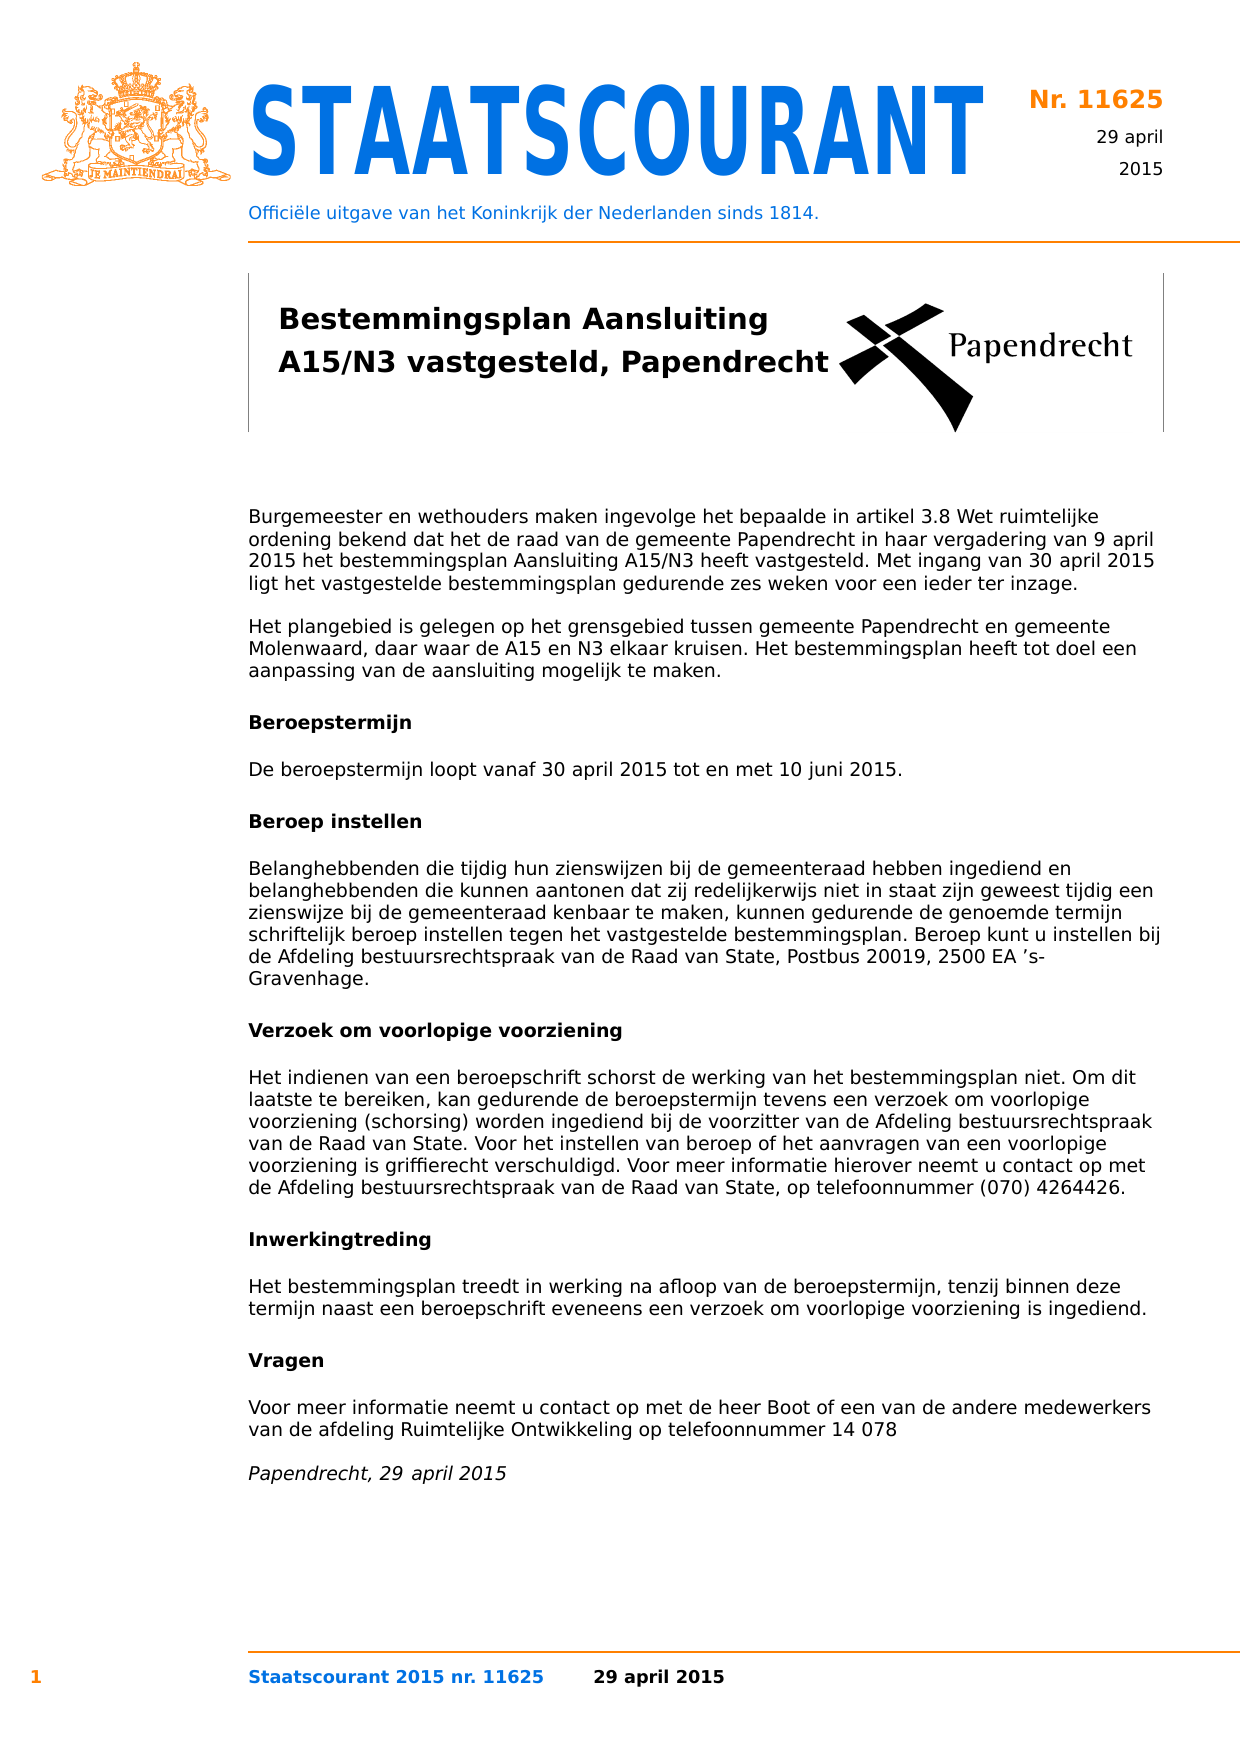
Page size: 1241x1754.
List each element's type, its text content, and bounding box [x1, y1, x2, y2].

text De beroepstermijn loopt vanaf 30 april 2015 tot en met 10 juni 2015. [248, 759, 1163, 781]
table_cell 2015 [998, 153, 1240, 203]
text Burgemeester en wethouders maken ingevolge het bepaalde in artikel 3.8 Wet ruimtelijke ordening bekend dat het de raad van de gemeente Papendrecht in haar vergadering van 9 april 2015 het bestemmingsplan Aansluiting A15/N3 heeft vastgesteld. Met ingang van 30 april 2015 ligt het vastgestelde bestemmingsplan gedurende zes weken voor een ieder ter inzage. [248, 506, 1163, 594]
text Het plangebied is gelegen op het grensgebied tussen gemeente Papendrecht en gemeente Molenwaard, daar waar de A15 en N3 elkaar kruisen. Het bestemmingsplan heeft tot doel een aanpassing van de aansluiting mogelijk te maken. [248, 616, 1163, 682]
text Het bestemmingsplan treedt in werking na afloop van de beroepstermijn, tenzij binnen deze termijn naast een beroepschrift eveneens een verzoek om voorlopige voorziening is ingediend. [248, 1276, 1163, 1320]
table_header STAATSCOURANT [248, 62, 998, 203]
table_cell Officiële uitgave van het Koninkrijk der Nederlanden sinds 1814. [248, 203, 1240, 241]
subtitle Beroepstermijn [248, 712, 1163, 734]
subtitle Verzoek om voorlopige voorziening [248, 1020, 1163, 1042]
text Papendrecht, 29 april 2015 [248, 1463, 1163, 1484]
subtitle Bestemmingsplan Aansluiting A15/N3 vastgesteld, Papendrecht [249, 273, 1163, 432]
subtitle Inwerkingtreding [248, 1229, 1163, 1251]
table_cell 29 april [998, 121, 1240, 153]
text Belanghebbenden die tijdig hun zienswijzen bij de gemeenteraad hebben ingediend en belanghebbenden die kunnen aantonen dat zij redelijkerwijs niet in staat zijn geweest tijdig een zienswijze bij de gemeenteraad kenbaar te maken, kunnen gedurende de genoemde termijn schriftelijk beroep instellen tegen het vastgestelde bestemmingsplan. Beroep kunt u instellen bij de Afdeling bestuursrechtspraak van de Raad van State, Postbus 20019, 2500 EA ’s-Gravenhage. [248, 858, 1163, 990]
picture [838, 302, 1134, 433]
table_header [25, 62, 248, 241]
text Voor meer informatie neemt u contact op met de heer Boot of een van de andere medewerkers van de afdeling Ruimtelijke Ontwikkeling op telefoonnummer 14 078 [248, 1397, 1163, 1441]
subtitle Vragen [248, 1350, 1163, 1372]
picture [41, 62, 231, 186]
table_header Nr. 11625 [998, 62, 1240, 121]
subtitle Beroep instellen [248, 811, 1163, 833]
text Het indienen van een beroepschrift schorst de werking van het bestemmingsplan niet. Om dit laatste te bereiken, kan gedurende de beroepstermijn tevens een verzoek om voorlopige voorziening (schorsing) worden ingediend bij de voorzitter van de Afdeling bestuursrechtspraak van de Raad van State. Voor het instellen van beroep of het aanvragen van een voorlopige voorziening is griffierecht verschuldigd. Voor meer informatie hierover neemt u contact op met de Afdeling bestuursrechtspraak van de Raad van State, op telefoonnummer (070) 4264426. [248, 1067, 1163, 1199]
